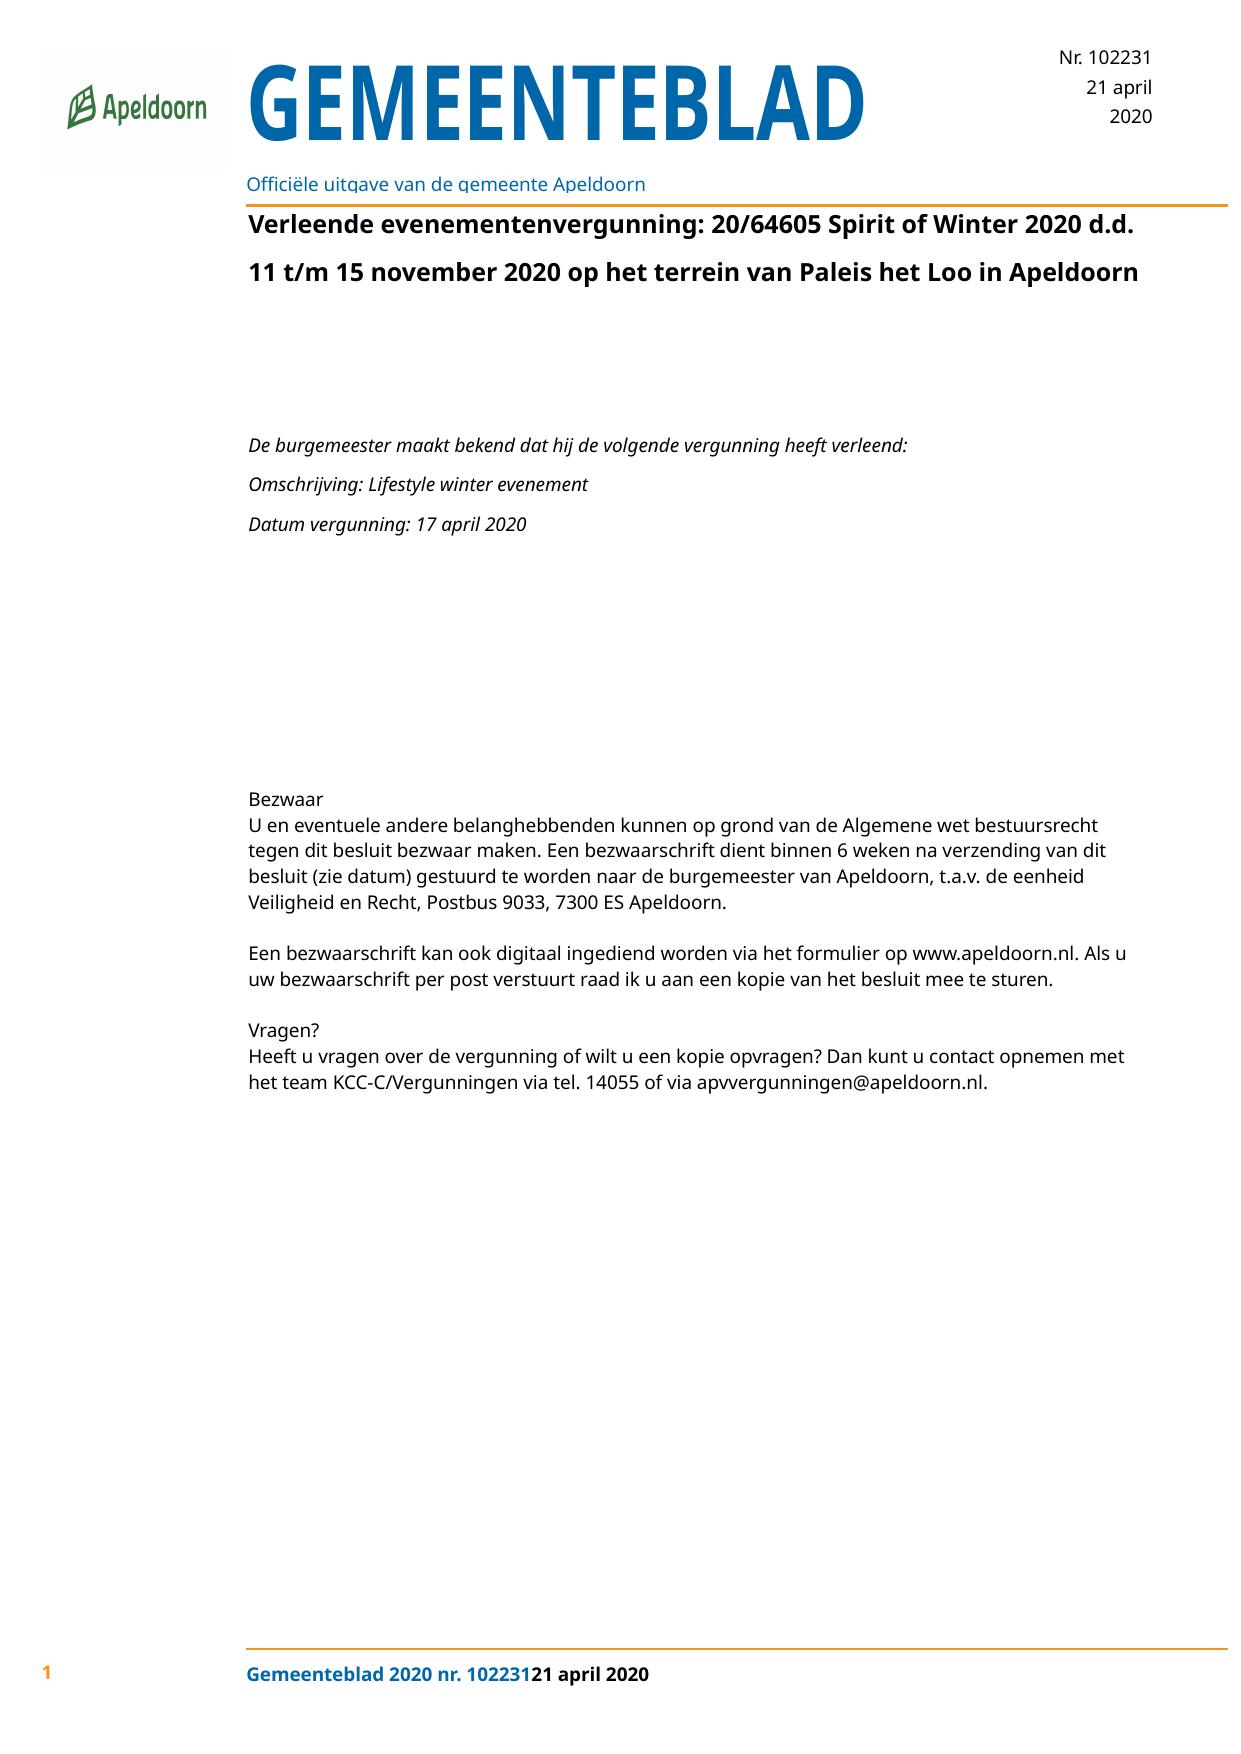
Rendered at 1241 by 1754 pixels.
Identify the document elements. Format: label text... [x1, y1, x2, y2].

text De burgemeester maakt bekend dat hij de volgende vergunning heeft verleend: [248, 432, 1152, 458]
text Datum vergunning: 17 april 2020 [248, 511, 1152, 537]
picture [41, 47, 231, 172]
text Verleende evenementenvergunning: 20/64605 Spirit of Winter 2020 d.d. 11 t/m 15 november 2020 op het terrein van Paleis het Loo in Apeldoorn [248, 207, 1152, 288]
text Vragen? [248, 1018, 1152, 1043]
text Heeft u vragen over de vergunning of wilt u een kopie opvragen? Dan kunt u contact opnemen met het team KCC-C/Vergunningen via tel. 14055 of via apvvergunningen@apeldoorn.nl. [248, 1043, 1152, 1095]
text Omschrijving: Lifestyle winter evenement [248, 472, 1152, 497]
text U en eventuele andere belanghebbenden kunnen op grond van de Algemene wet bestuursrecht tegen dit besluit bezwaar maken. Een bezwaarschrift dient binnen 6 weken na verzending van dit besluit (zie datum) gestuurd te worden naar de burgemeester van Apeldoorn, t.a.v. de eenheid Veiligheid en Recht, Postbus 9033, 7300 ES Apeldoorn. [248, 812, 1152, 915]
text Een bezwaarschrift kan ook digitaal ingediend worden via het formulier op www.apeldoorn.nl. Als u uw bezwaarschrift per post verstuurt raad ik u aan een kopie van het besluit mee te sturen. [248, 940, 1152, 992]
text Bezwaar [248, 786, 1152, 812]
